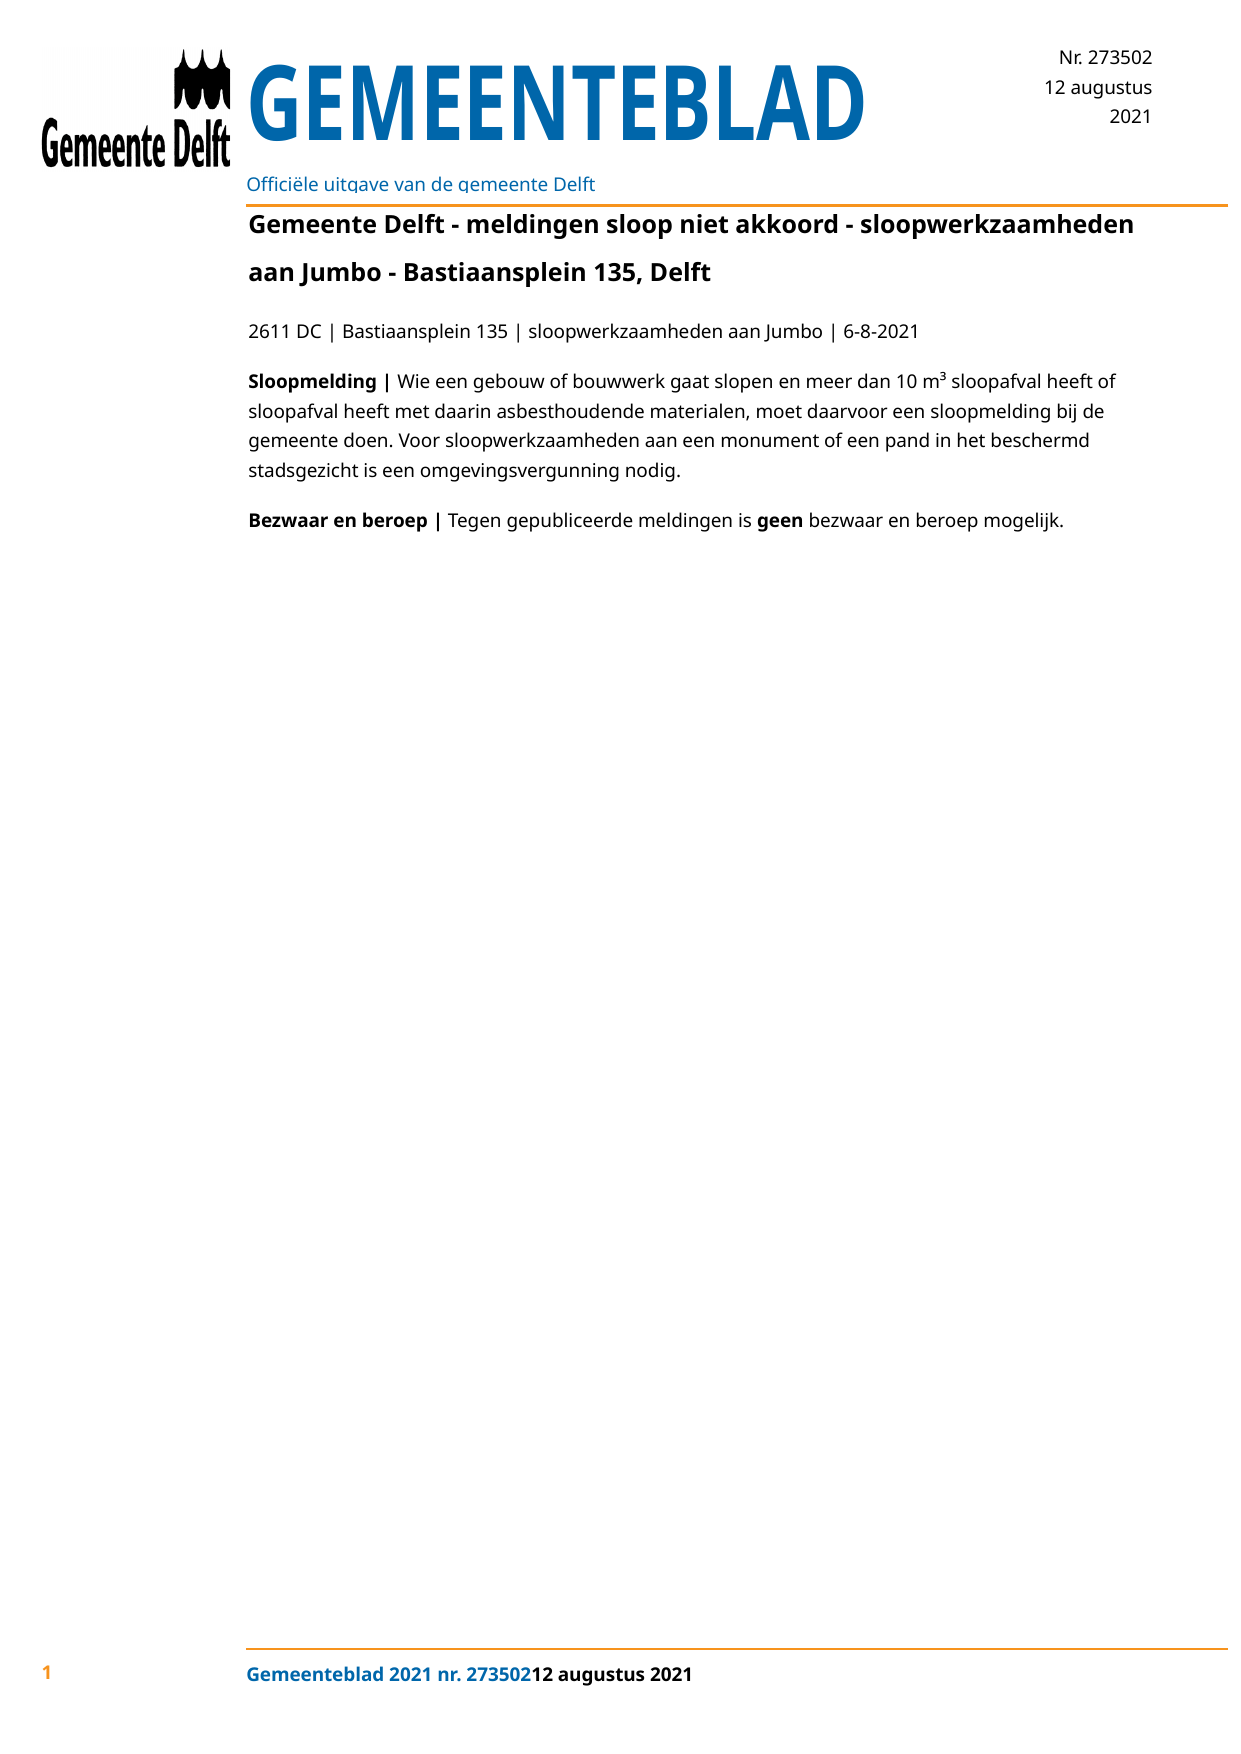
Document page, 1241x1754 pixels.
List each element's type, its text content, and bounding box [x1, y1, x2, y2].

text 2611 DC | Bastiaansplein 135 | sloopwerkzaamheden aan Jumbo | 6-8-2021 [248, 318, 1152, 344]
text Gemeente Delft - meldingen sloop niet akkoord - sloopwerkzaamheden aan Jumbo - Bastiaansplein 135, Delft [248, 207, 1152, 288]
text Bezwaar en beroep | Tegen gepubliceerde meldingen is geen bezwaar en beroep mogelijk. [248, 507, 1152, 533]
text Sloopmelding | Wie een gebouw of bouwwerk gaat slopen en meer dan 10 m³ sloopafval heeft of sloopafval heeft met daarin asbesthoudende materialen, moet daarvoor een sloopmelding bij de gemeente doen. Voor sloopwerkzaamheden aan een monument of een pand in het beschermd stadsgezicht is een omgevingsvergunning nodig. [248, 368, 1152, 483]
picture [41, 47, 231, 172]
